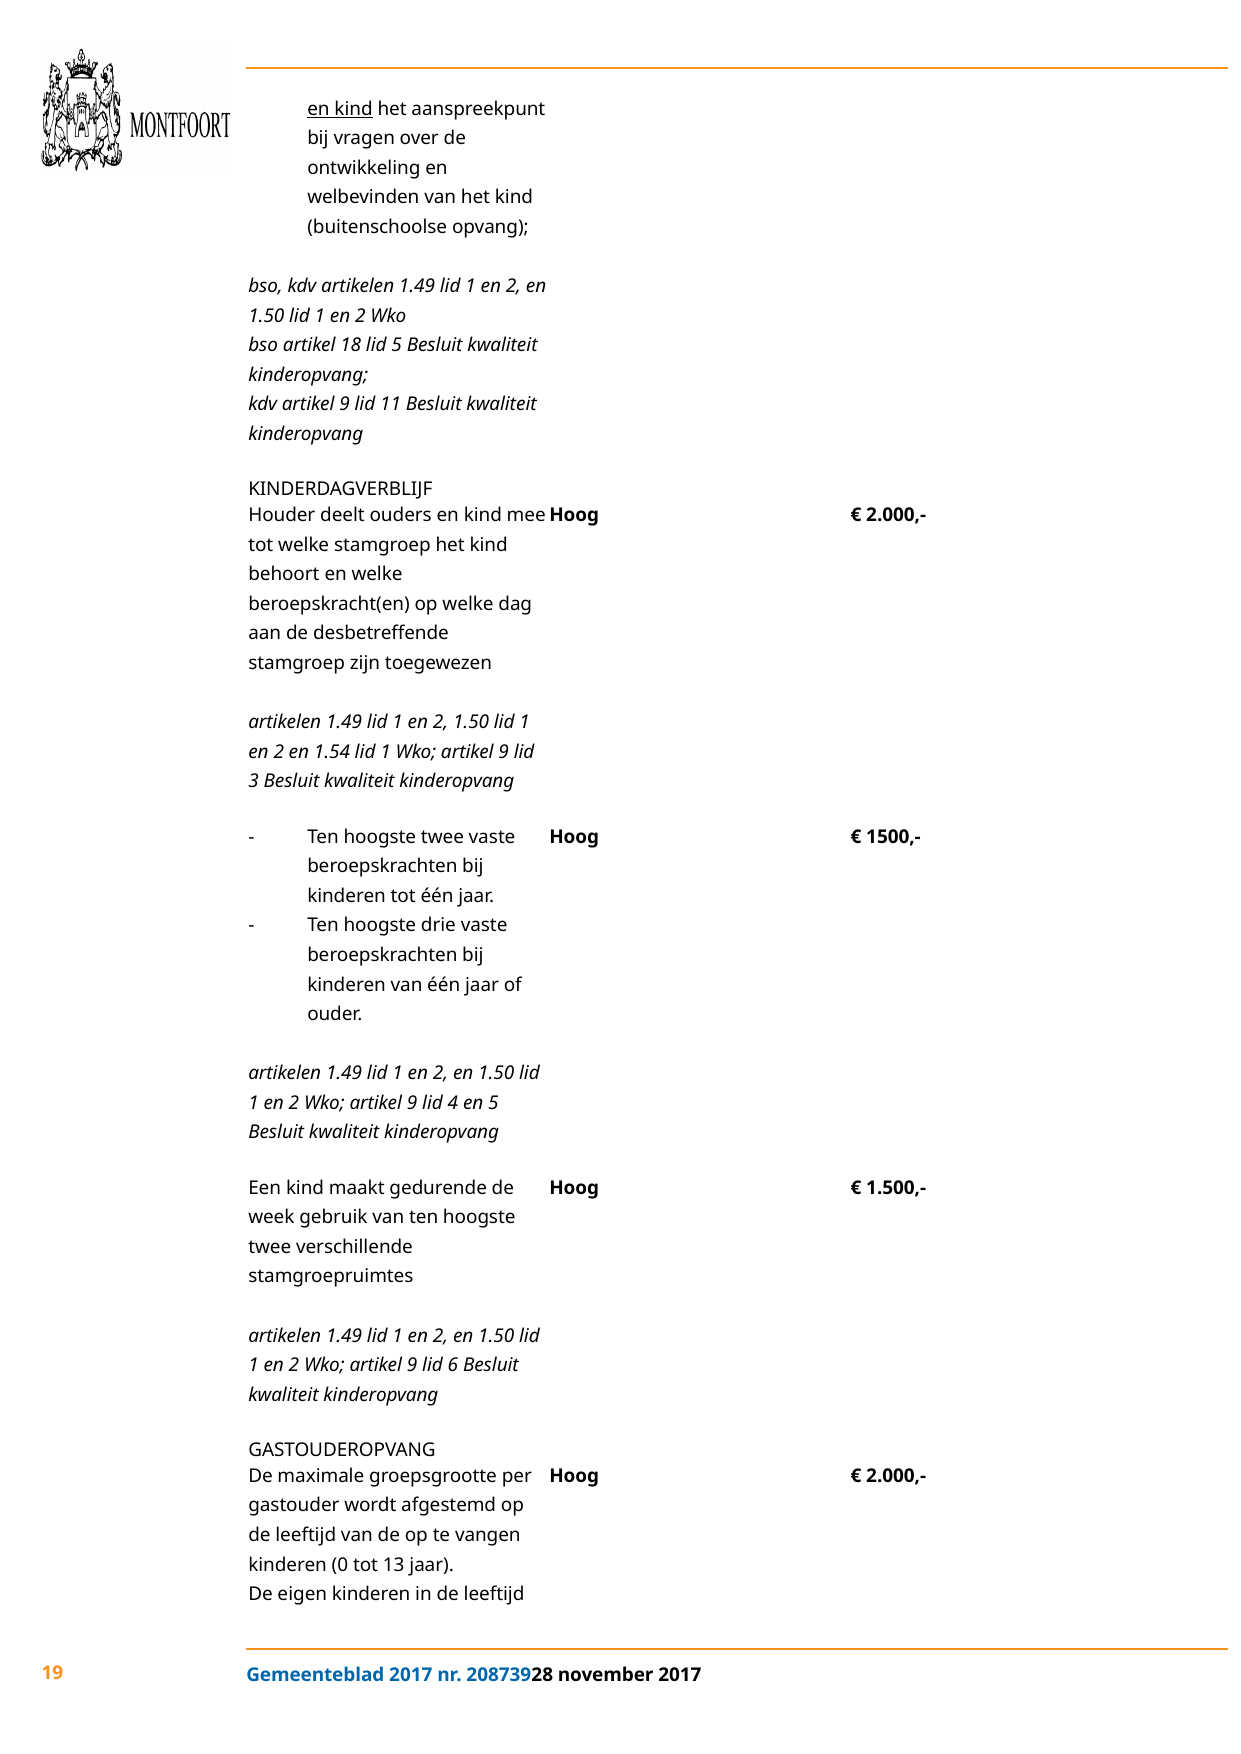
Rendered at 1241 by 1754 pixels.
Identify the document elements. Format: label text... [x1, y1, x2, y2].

table_cell KINDERDAGVERBLIJF [248, 476, 549, 501]
table_cell Hoog [549, 501, 850, 823]
table_cell De maximale groepsgrootte per gastouder wordt afgestemd op de leeftijd van de op te vangen kinderen (0 tot 13 jaar). De eigen kinderen in de leeftijd [248, 1462, 549, 1606]
table_cell GASTOUDEROPVANG [248, 1436, 549, 1462]
table_cell Hoog [549, 1174, 850, 1436]
table_cell Hoog [549, 823, 850, 1174]
table_cell [850, 95, 1152, 476]
table_cell € 1.500,- [850, 1174, 1152, 1436]
picture [41, 47, 231, 172]
table_cell € 2.000,- [850, 501, 1152, 823]
table_cell Hoog [549, 1462, 850, 1606]
table_cell € 1500,- [850, 823, 1152, 1174]
table_cell [549, 95, 850, 476]
table_cell Ten hoogste twee vaste beroepskrachten bij kinderen tot één jaar. Ten hoogste drie vaste beroepskrachten bij kinderen van één jaar of ouder. artikelen 1.49 lid 1 en 2, en 1.50 lid 1 en 2 Wko; artikel 9 lid 4 en 5 Besluit kwaliteit kinderopvang [248, 823, 549, 1174]
table_cell en kind het aanspreekpunt bij vragen over de ontwikkeling en welbevinden van het kind (buitenschoolse opvang); bso, kdv artikelen 1.49 lid 1 en 2, en 1.50 lid 1 en 2 Wko bso artikel 18 lid 5 Besluit kwaliteit kinderopvang; kdv artikel 9 lid 11 Besluit kwaliteit kinderopvang [248, 95, 549, 476]
table_cell Houder deelt ouders en kind mee tot welke stamgroep het kind behoort en welke beroepskracht(en) op welke dag aan de desbetreffende stamgroep zijn toegewezen artikelen 1.49 lid 1 en 2, 1.50 lid 1 en 2 en 1.54 lid 1 Wko; artikel 9 lid 3 Besluit kwaliteit kinderopvang [248, 501, 549, 823]
table_cell Een kind maakt gedurende de week gebruik van ten hoogste twee verschillende stamgroepruimtes artikelen 1.49 lid 1 en 2, en 1.50 lid 1 en 2 Wko; artikel 9 lid 6 Besluit kwaliteit kinderopvang [248, 1174, 549, 1436]
table_cell € 2.000,- [850, 1462, 1152, 1606]
